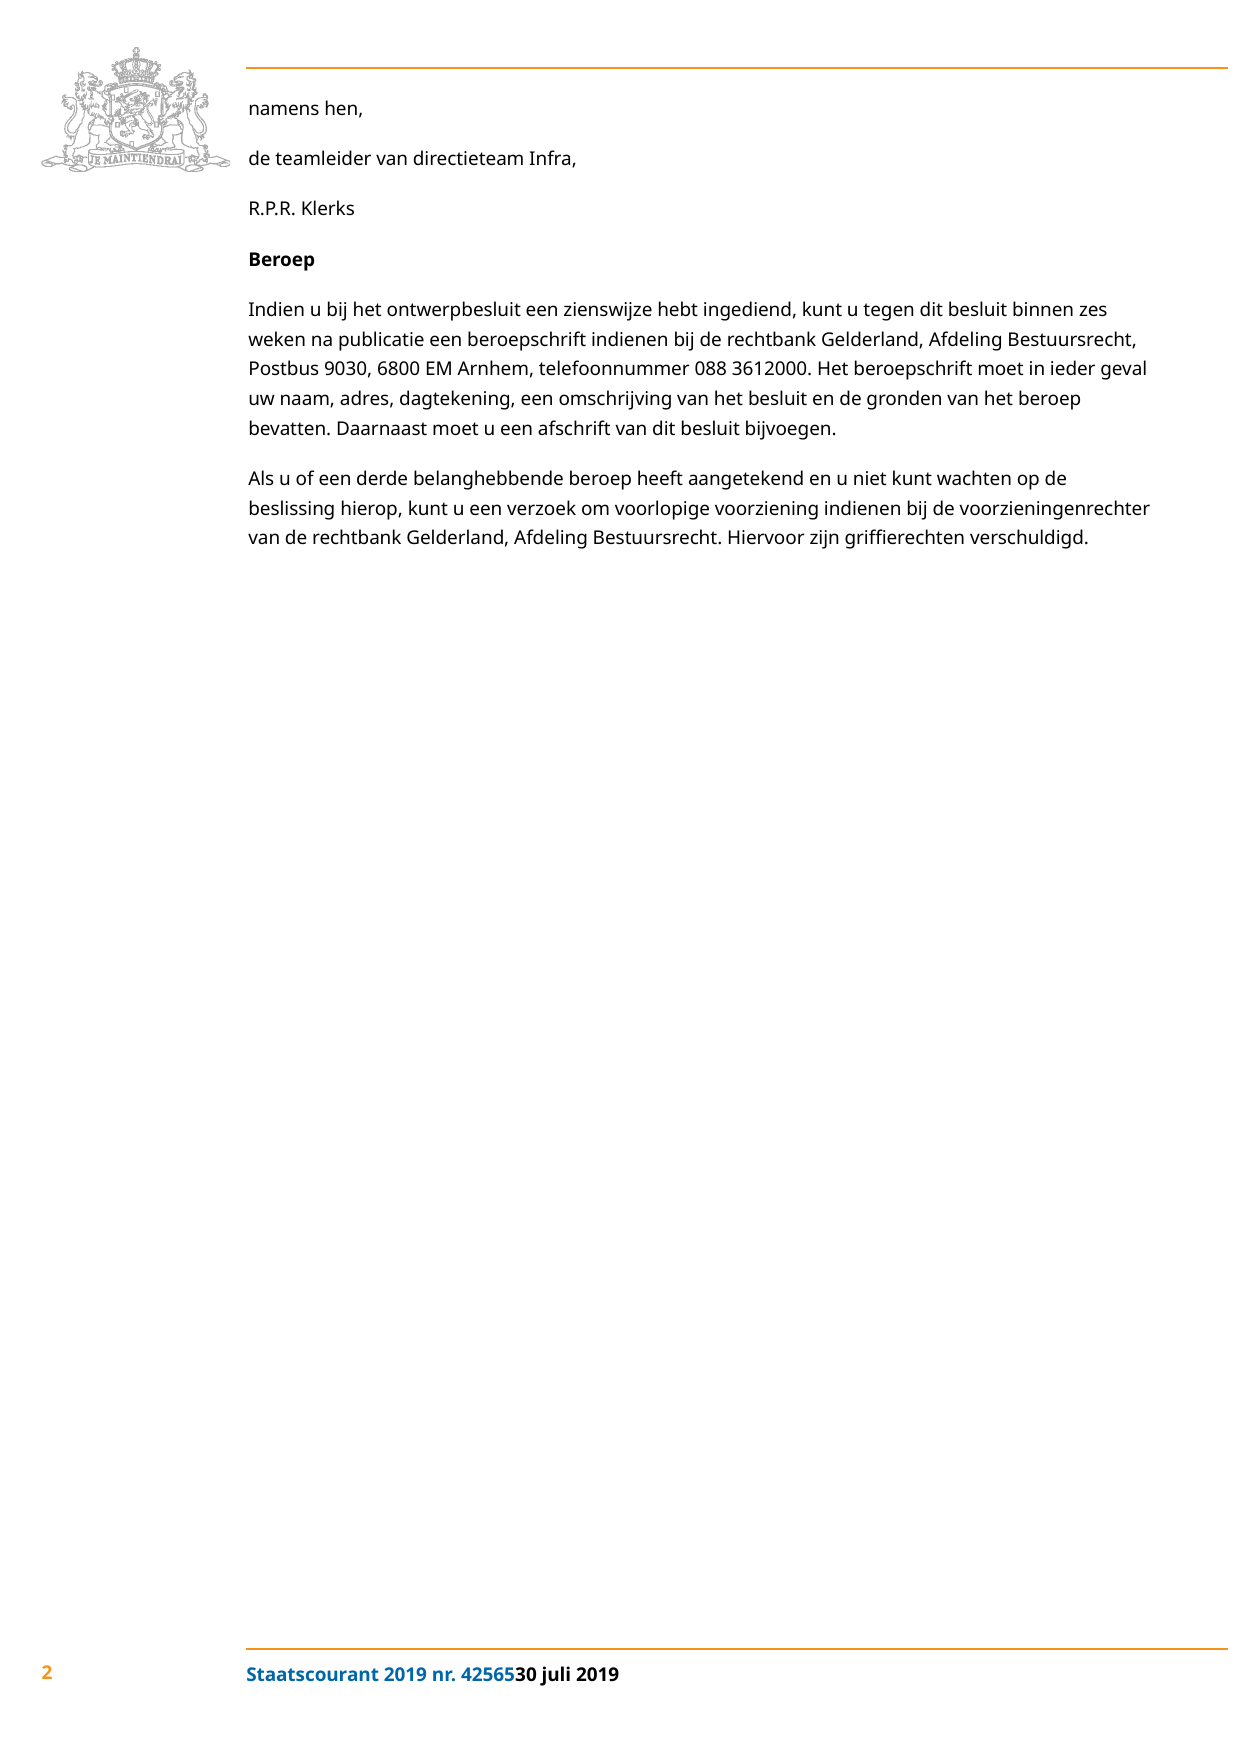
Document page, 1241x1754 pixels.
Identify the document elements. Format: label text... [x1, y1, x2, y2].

text de teamleider van directieteam Infra, [248, 145, 1152, 171]
text Als u of een derde belanghebbende beroep heeft aangetekend en u niet kunt wachten op de beslissing hierop, kunt u een verzoek om voorlopige voorziening indienen bij de voorzieningenrechter van de rechtbank Gelderland, Afdeling Bestuursrecht. Hiervoor zijn griffierechten verschuldigd. [248, 465, 1152, 550]
picture [41, 47, 231, 172]
text Indien u bij het ontwerpbesluit een zienswijze hebt ingediend, kunt u tegen dit besluit binnen zes weken na publicatie een beroepschrift indienen bij de rechtbank Gelderland, Afdeling Bestuursrecht, Postbus 9030, 6800 EM Arnhem, telefoonnummer 088 3612000. Het beroepschrift moet in ieder geval uw naam, adres, dagtekening, een omschrijving van het besluit en de gronden van het beroep bevatten. Daarnaast moet u een afschrift van dit besluit bijvoegen. [248, 296, 1152, 441]
text R.P.R. Klerks [248, 196, 1152, 221]
text namens hen, [248, 95, 1152, 121]
text Beroep [248, 246, 1152, 272]
